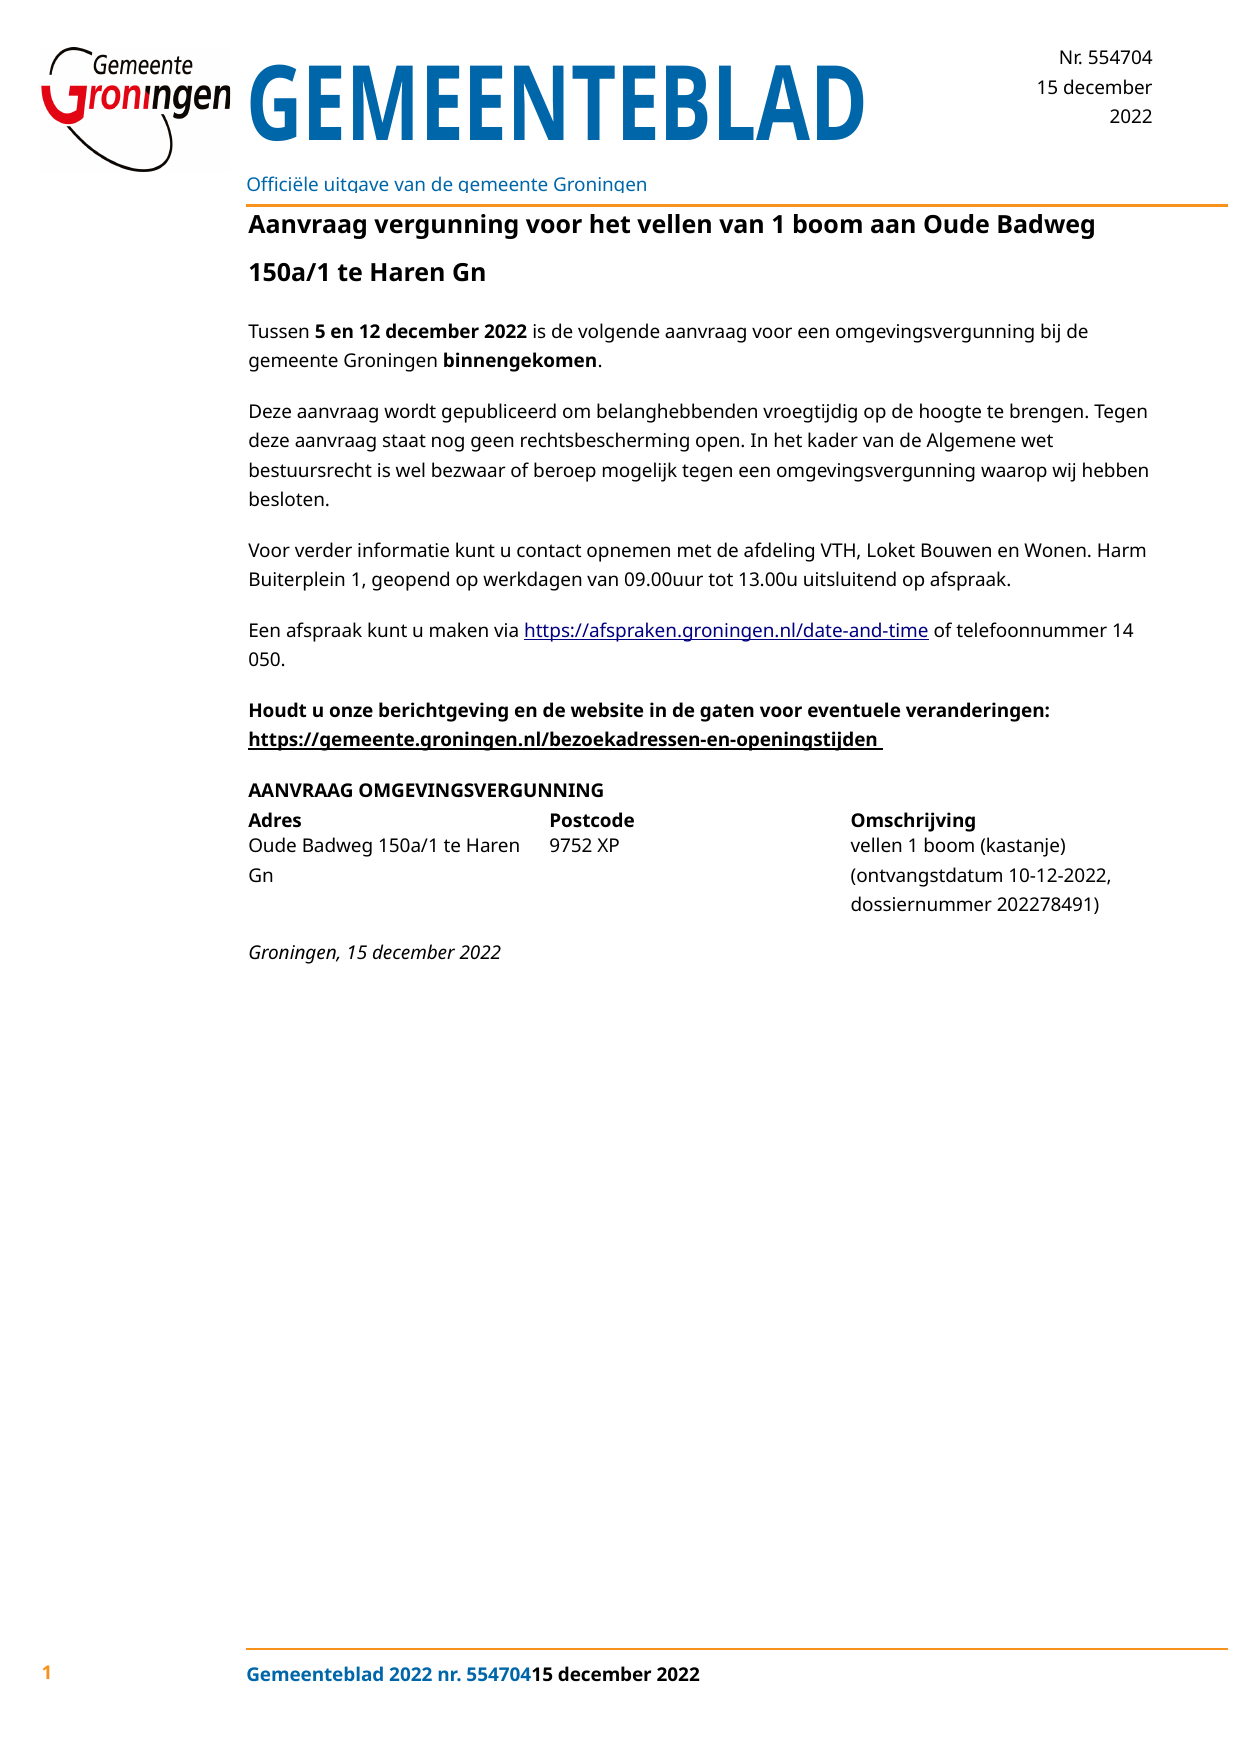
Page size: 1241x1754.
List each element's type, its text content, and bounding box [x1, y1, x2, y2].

table_cell 9752 XP [549, 833, 850, 917]
table_header Postcode [549, 807, 850, 832]
text Aanvraag vergunning voor het vellen van 1 boom aan Oude Badweg 150a/1 te Haren Gn [248, 207, 1152, 288]
text AANVRAAG OMGEVINGSVERGUNNING [248, 777, 1152, 803]
text Een afspraak kunt u maken via https://afspraken.groningen.nl/date-and-time of telefoonnummer 14 050. [248, 617, 1152, 672]
text Deze aanvraag wordt gepubliceerd om belanghebbenden vroegtijdig op de hoogte te brengen. Tegen deze aanvraag staat nog geen rechtsbescherming open. In het kader van de Algemene wet bestuursrecht is wel bezwaar of beroep mogelijk tegen een omgevingsvergunning waarop wij hebben besloten. [248, 398, 1152, 512]
table_cell Oude Badweg 150a/1 te Haren Gn [248, 833, 549, 917]
text Groningen, 15 december 2022 [248, 939, 1152, 964]
text Tussen 5 en 12 december 2022 is de volgende aanvraag voor een omgevingsvergunning bij de gemeente Groningen binnengekomen. [248, 318, 1152, 373]
table_cell vellen 1 boom (kastanje) (ontvangstdatum 10-12-2022, dossiernummer 202278491) [850, 833, 1152, 917]
picture [41, 47, 231, 172]
text Houdt u onze berichtgeving en de website in de gaten voor eventuele veranderingen: https://gemeente.groningen.nl/bezoekadressen-en-openingstijden [248, 697, 1152, 752]
table_header Omschrijving [850, 807, 1152, 832]
text Voor verder informatie kunt u contact opnemen met de afdeling VTH, Loket Bouwen en Wonen. Harm Buiterplein 1, geopend op werkdagen van 09.00uur tot 13.00u uitsluitend op afspraak. [248, 537, 1152, 592]
table_header Adres [248, 807, 549, 832]
